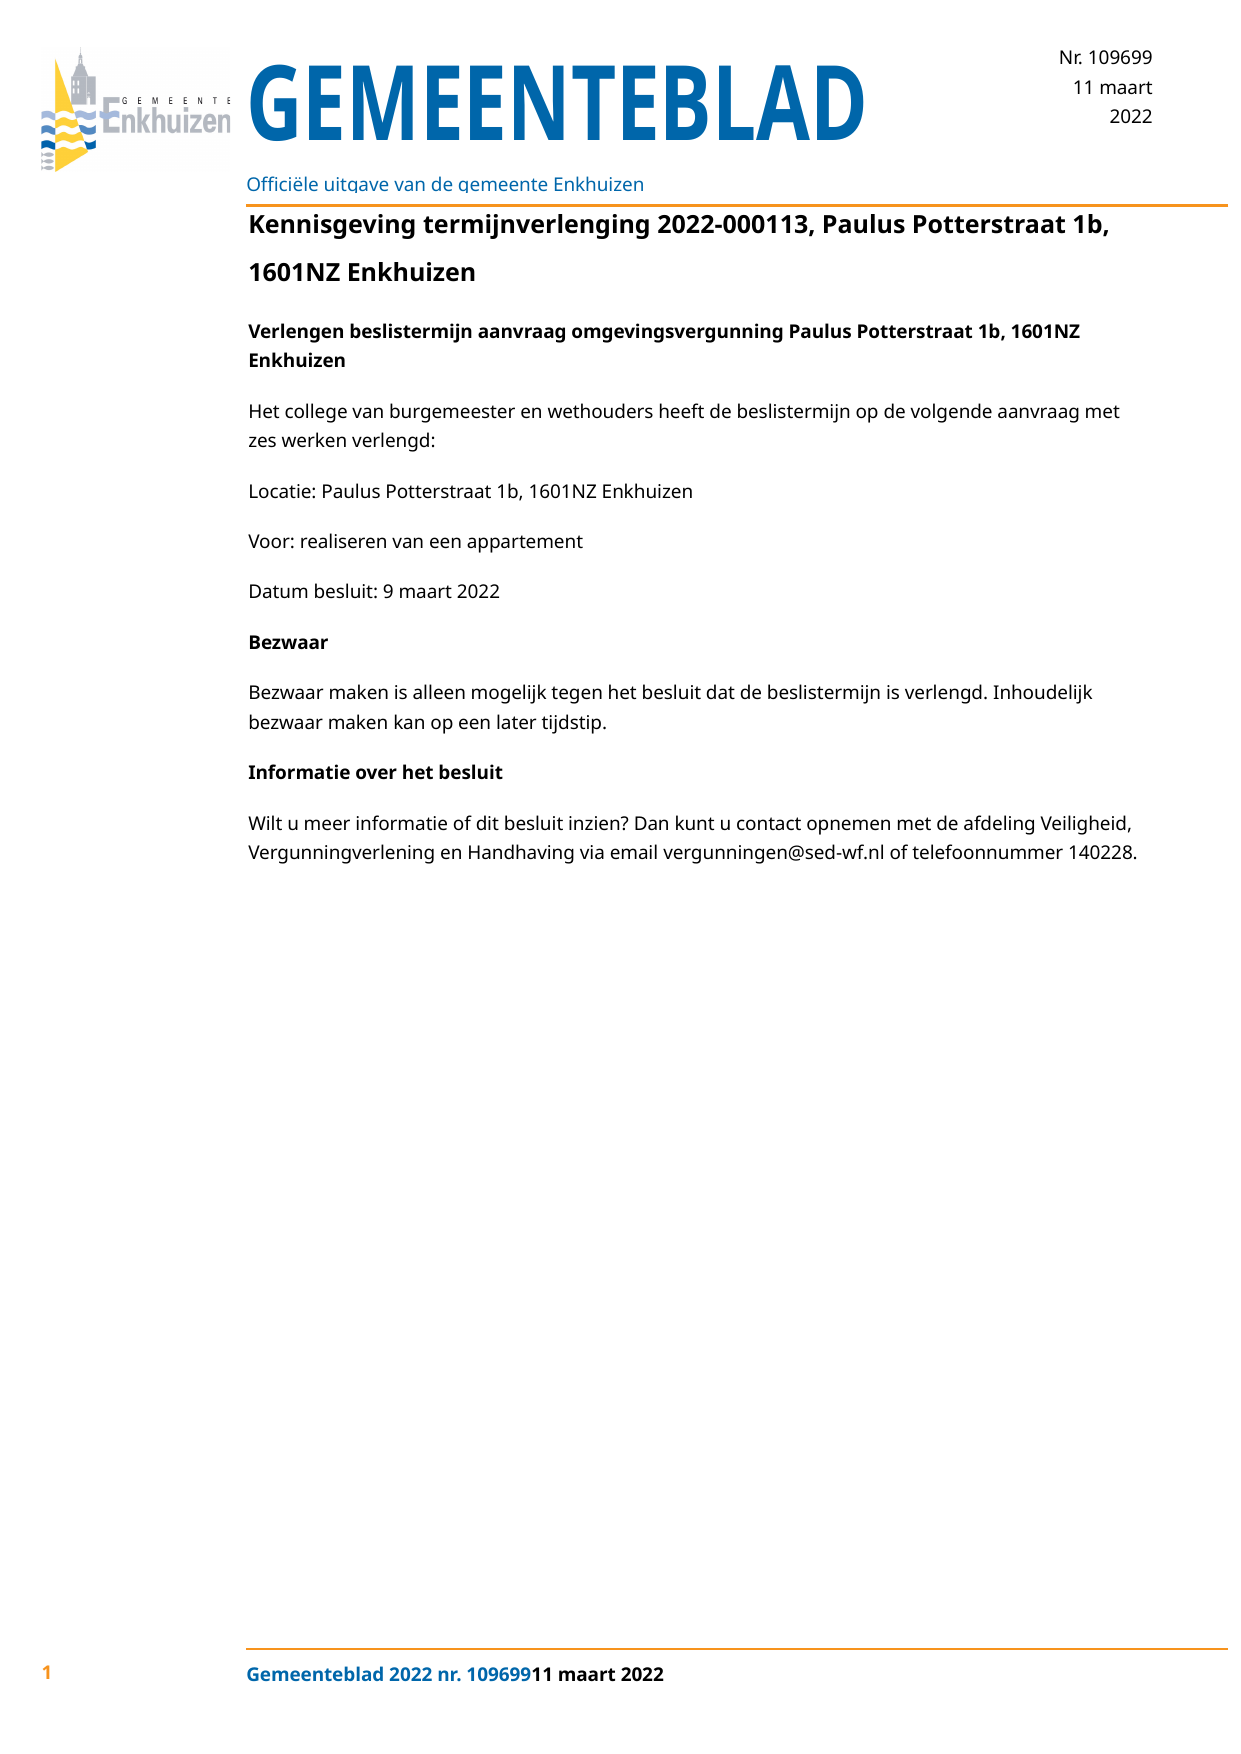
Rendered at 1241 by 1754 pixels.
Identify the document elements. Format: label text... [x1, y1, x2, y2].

text Informatie over het besluit [248, 759, 1152, 785]
text Voor: realiseren van een appartement [248, 528, 1152, 554]
text Kennisgeving termijnverlenging 2022-000113, Paulus Potterstraat 1b, 1601NZ Enkhuizen [248, 207, 1152, 288]
text Het college van burgemeester en wethouders heeft de beslistermijn op de volgende aanvraag met zes werken verlengd: [248, 398, 1152, 453]
text Bezwaar [248, 629, 1152, 655]
picture [41, 47, 231, 172]
text Bezwaar maken is alleen mogelijk tegen het besluit dat de beslistermijn is verlengd. Inhoudelijk bezwaar maken kan op een later tijdstip. [248, 679, 1152, 735]
text Datum besluit: 9 maart 2022 [248, 579, 1152, 604]
text Locatie: Paulus Potterstraat 1b, 1601NZ Enkhuizen [248, 478, 1152, 504]
text Wilt u meer informatie of dit besluit inzien? Dan kunt u contact opnemen met de afdeling Veiligheid, Vergunningverlening en Handhaving via email vergunningen@sed-wf.nl of telefoonnummer 140228. [248, 810, 1152, 865]
text Verlengen beslistermijn aanvraag omgevingsvergunning Paulus Potterstraat 1b, 1601NZ Enkhuizen [248, 318, 1152, 373]
